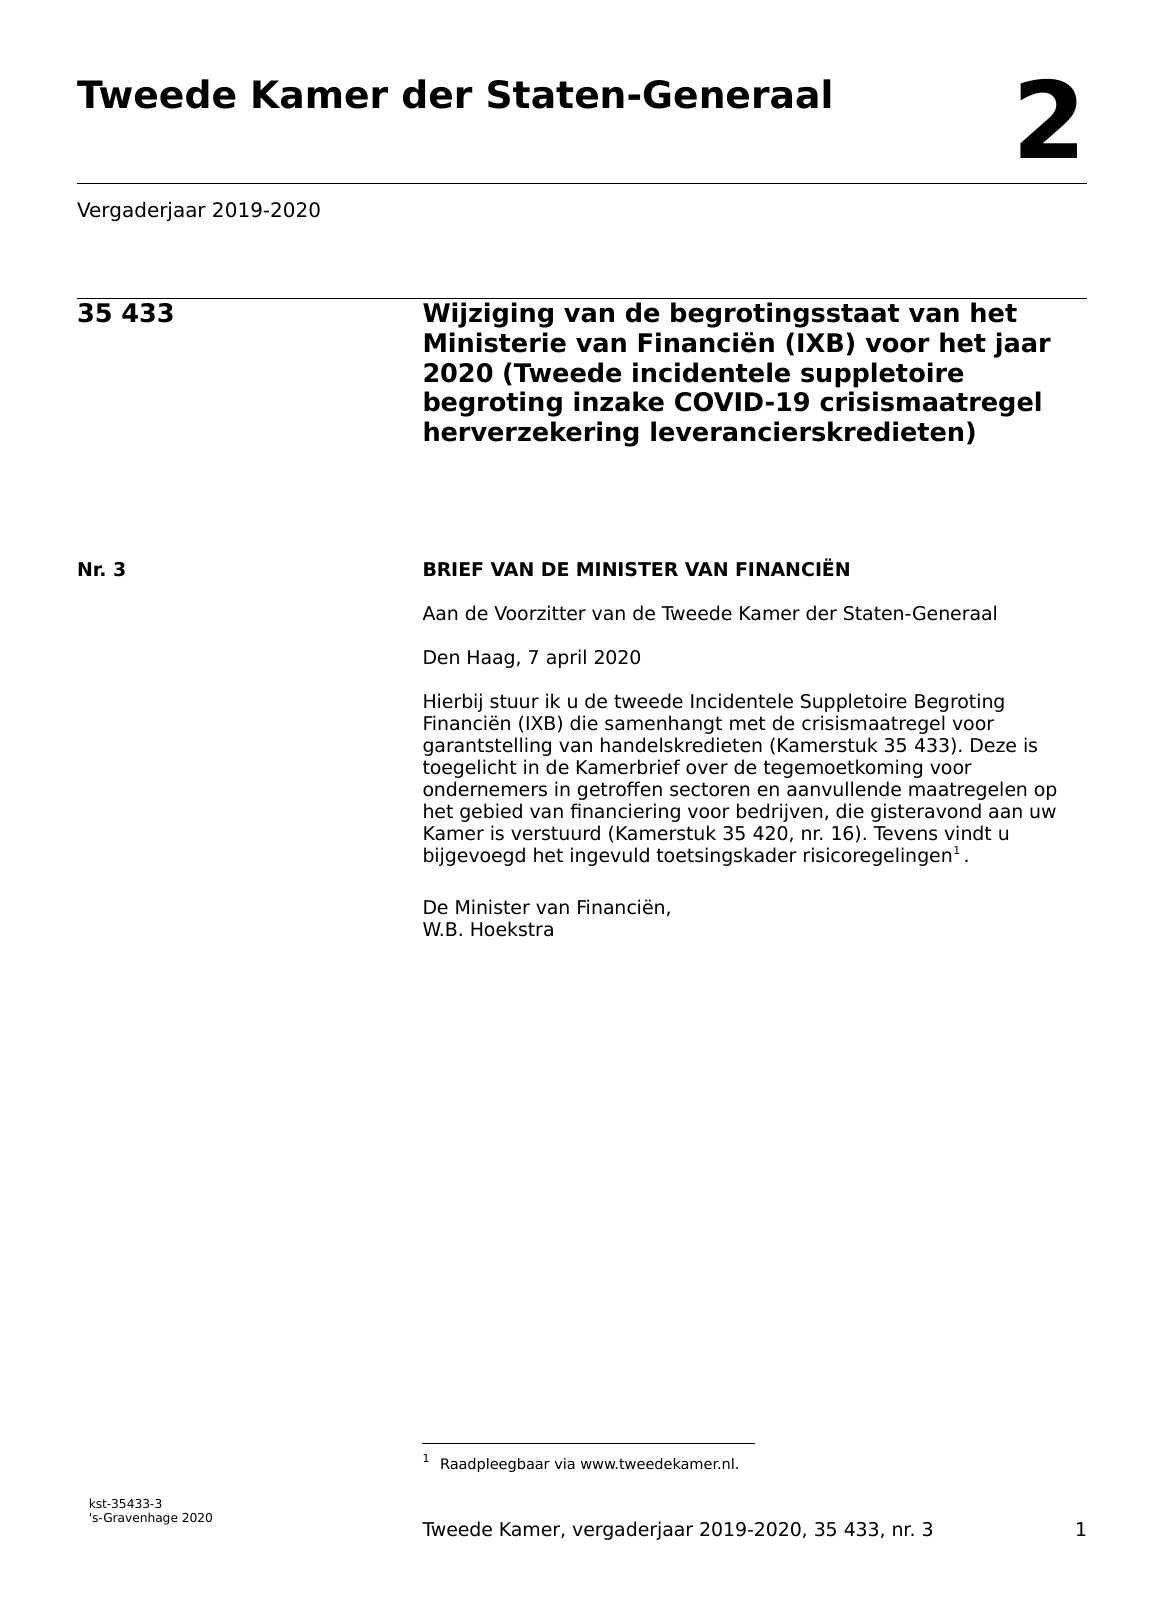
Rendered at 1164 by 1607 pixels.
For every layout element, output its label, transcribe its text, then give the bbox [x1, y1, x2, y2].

text De Minister van Financiën, W.B. Hoekstra [422, 897, 1087, 941]
text kst-35433-3 [88, 1497, 323, 1511]
text 's-Gravenhage 2020 [88, 1511, 323, 1525]
text Den Haag, 7 april 2020 [422, 647, 1087, 669]
table_header Tweede Kamer der Staten-Generaal [77, 59, 886, 183]
text Aan de Voorzitter van de Tweede Kamer der Staten-Generaal [422, 603, 1087, 624]
subtitle 35 433 Wijziging van de begrotingsstaat van het Ministerie van Financiën (IXB) voor het jaar 2020 (Tweede incidentele suppletoire begroting inzake COVID-19 crisismaatregel herverzekering leverancierskredieten) [77, 299, 1087, 447]
table_cell Vergaderjaar 2019-2020 [77, 184, 1087, 298]
text Hierbij stuur ik u de tweede Incidentele Suppletoire Begroting Financiën (IXB) die samenhangt met de crisismaatregel voor garantstelling van handelskredieten (Kamerstuk 35 433). Deze is toegelicht in de Kamerbrief over de tegemoetkoming voor ondernemers in getroffen sectoren en aanvullende maatregelen op het gebied van financiering voor bedrijven, die gisteravond aan uw Kamer is verstuurd (Kamerstuk 35 420, nr. 16). Tevens vindt u bijgevoegd het ingevuld toetsingskader risicoregelingen. [422, 691, 1087, 867]
subtitle Nr. 3 BRIEF VAN DE MINISTER VAN FINANCIËN [77, 558, 1087, 580]
table_header 2 [886, 59, 1087, 183]
text Raadpleegbaar via www.tweedekamer.nl. [422, 1452, 1087, 1474]
